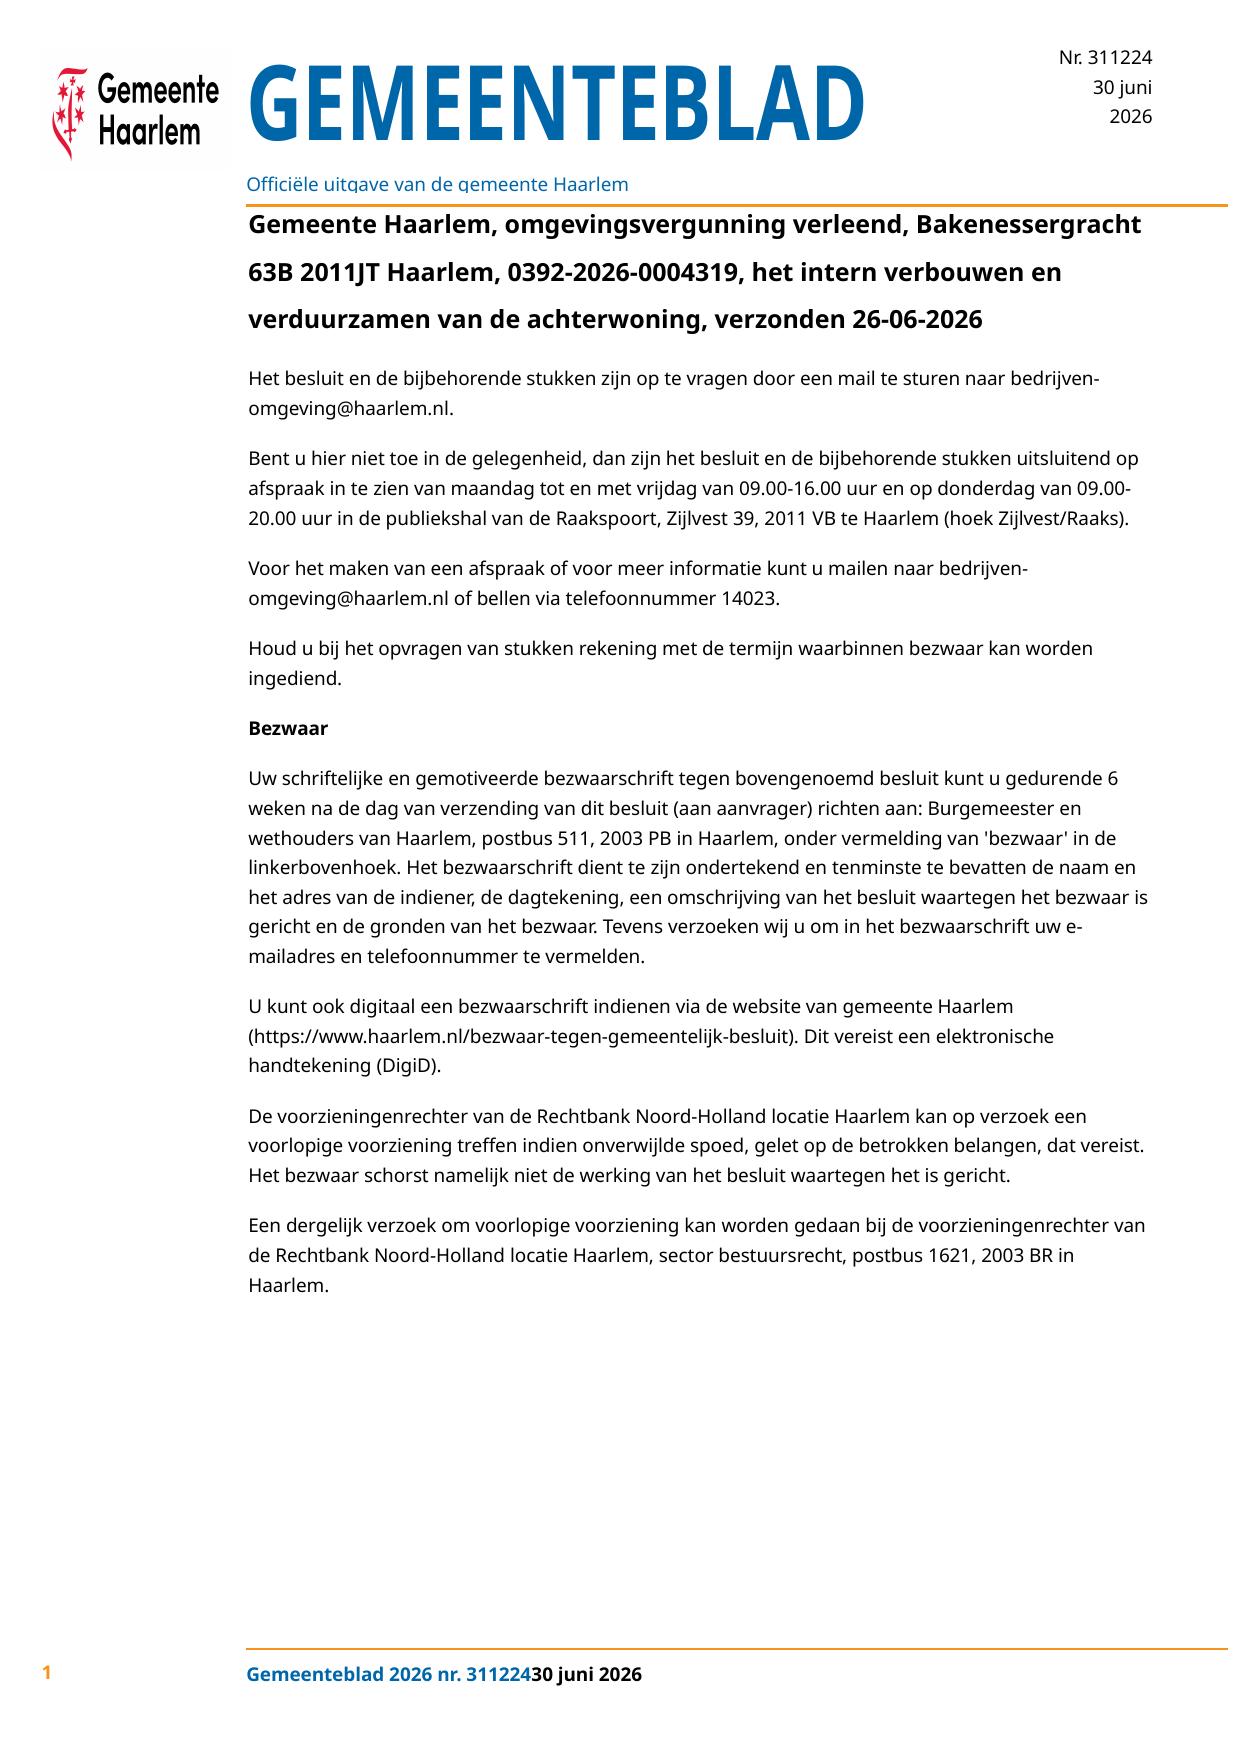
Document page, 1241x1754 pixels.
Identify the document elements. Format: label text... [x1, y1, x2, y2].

text Houd u bij het opvragen van stukken rekening met de termijn waarbinnen bezwaar kan worden ingediend. [248, 635, 1152, 690]
text Uw schriftelijke en gemotiveerde bezwaarschrift tegen bovengenoemd besluit kunt u gedurende 6 weken na de dag van verzending van dit besluit (aan aanvrager) richten aan: Burgemeester en wethouders van Haarlem, postbus 511, 2003 PB in Haarlem, onder vermelding van 'bezwaar' in de linkerbovenhoek. Het bezwaarschrift dient te zijn ondertekend en tenminste te bevatten de naam en het adres van de indiener, de dagtekening, een omschrijving van het besluit waartegen het bezwaar is gericht en de gronden van het bezwaar. Tevens verzoeken wij u om in het bezwaarschrift uw e-mailadres en telefoonnummer te vermelden. [248, 766, 1152, 969]
text Een dergelijk verzoek om voorlopige voorziening kan worden gedaan bij de voorzieningenrechter van de Rechtbank Noord-Holland locatie Haarlem, sector bestuursrecht, postbus 1621, 2003 BR in Haarlem. [248, 1213, 1152, 1297]
text Bezwaar [248, 715, 1152, 741]
text Voor het maken van een afspraak of voor meer informatie kunt u mailen naar bedrijven-omgeving@haarlem.nl of bellen via telefoonnummer 14023. [248, 555, 1152, 610]
text De voorzieningenrechter van de Rechtbank Noord-Holland locatie Haarlem kan op verzoek een voorlopige voorziening treffen indien onverwijlde spoed, gelet op de betrokken belangen, dat vereist. Het bezwaar schorst namelijk niet de werking van het besluit waartegen het is gericht. [248, 1103, 1152, 1188]
text Bent u hier niet toe in de gelegenheid, dan zijn het besluit en de bijbehorende stukken uitsluitend op afspraak in te zien van maandag tot en met vrijdag van 09.00-16.00 uur en op donderdag van 09.00-20.00 uur in de publiekshal van de Raakspoort, Zijlvest 39, 2011 VB te Haarlem (hoek Zijlvest/Raaks). [248, 446, 1152, 530]
picture [41, 47, 231, 172]
text Gemeente Haarlem, omgevingsvergunning verleend, Bakenessergracht 63B 2011JT Haarlem, 0392-2026-0004319, het intern verbouwen en verduurzamen van de achterwoning, verzonden 26-06-2026 [248, 207, 1152, 336]
text Het besluit en de bijbehorende stukken zijn op te vragen door een mail te sturen naar bedrijven-omgeving@haarlem.nl. [248, 366, 1152, 421]
text U kunt ook digitaal een bezwaarschrift indienen via de website van gemeente Haarlem (https://www.haarlem.nl/bezwaar-tegen-gemeentelijk-besluit). Dit vereist een elektronische handtekening (DigiD). [248, 993, 1152, 1078]
